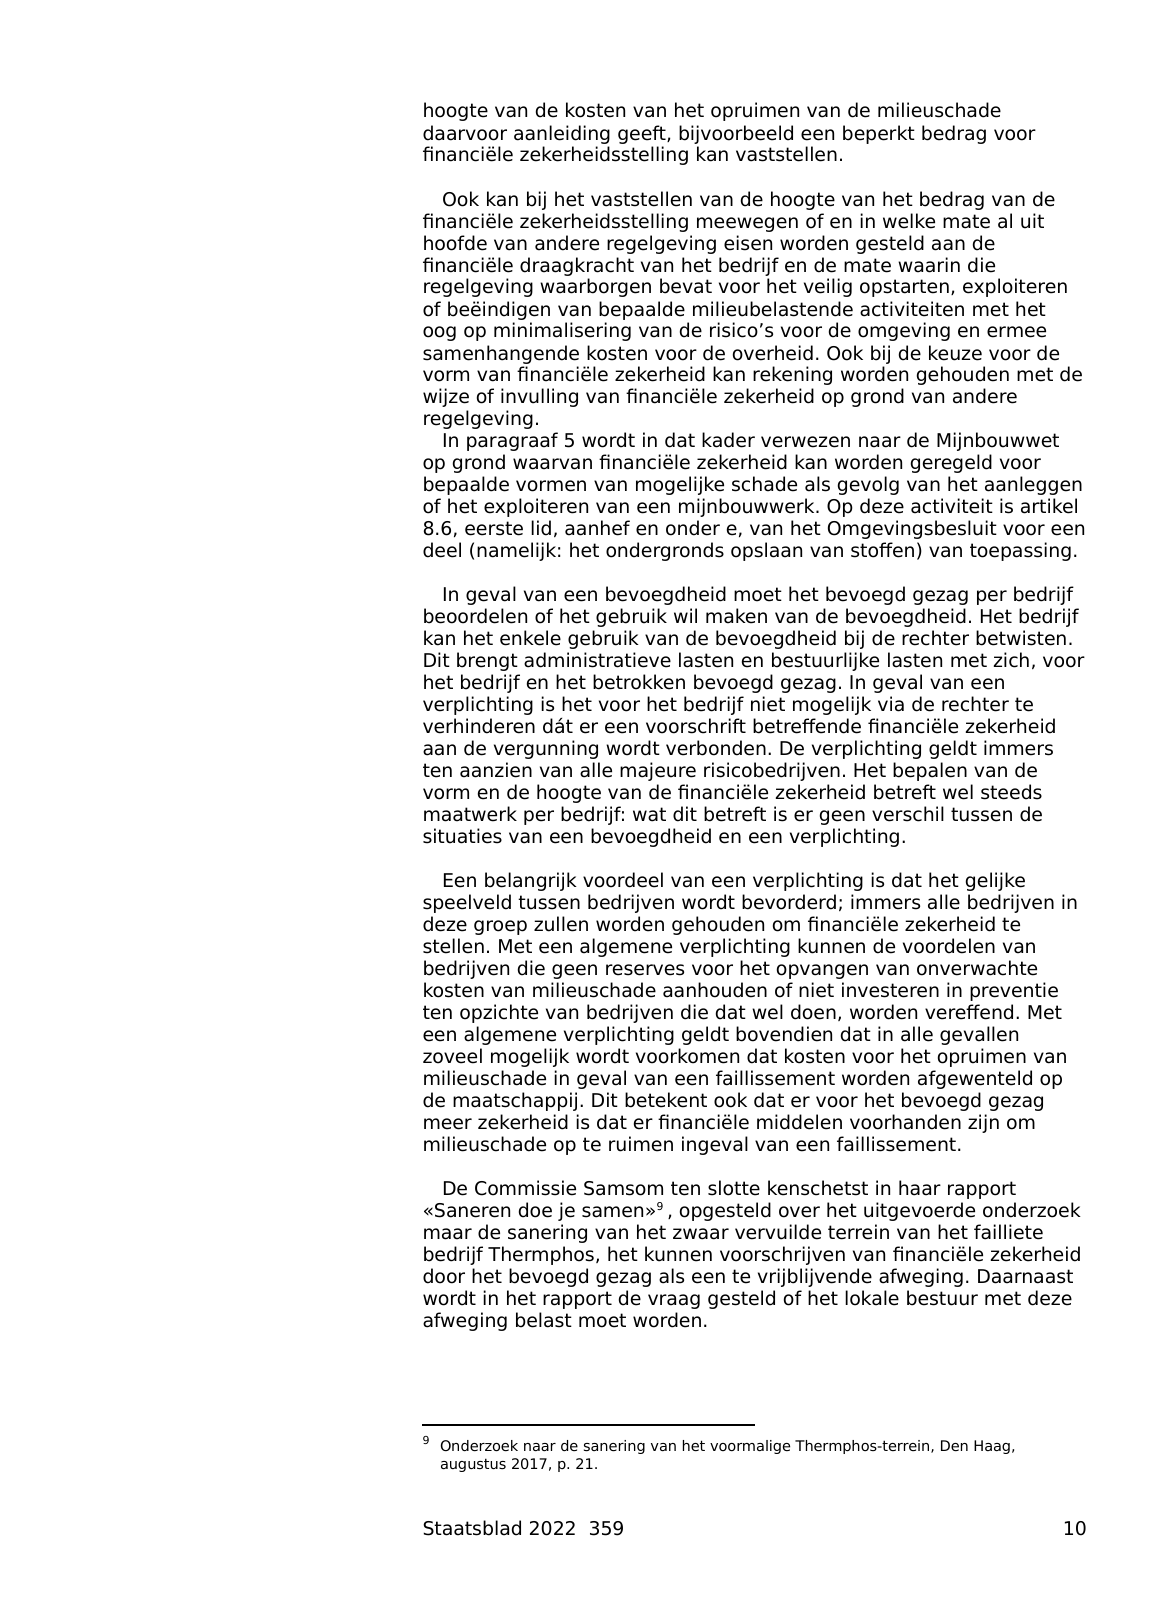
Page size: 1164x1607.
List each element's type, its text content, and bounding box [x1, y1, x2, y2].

text Een belangrijk voordeel van een verplichting is dat het gelijke speelveld tussen bedrijven wordt bevorderd; immers alle bedrijven in deze groep zullen worden gehouden om financiële zekerheid te stellen. Met een algemene verplichting kunnen de voordelen van bedrijven die geen reserves voor het opvangen van onverwachte kosten van milieuschade aanhouden of niet investeren in preventie ten opzichte van bedrijven die dat wel doen, worden vereffend. Met een algemene verplichting geldt bovendien dat in alle gevallen zoveel mogelijk wordt voorkomen dat kosten voor het opruimen van milieuschade in geval van een faillissement worden afgewenteld op de maatschappij. Dit betekent ook dat er voor het bevoegd gezag meer zekerheid is dat er financiële middelen voorhanden zijn om milieuschade op te ruimen ingeval van een faillissement. [422, 870, 1087, 1156]
text Ook kan bij het vaststellen van de hoogte van het bedrag van de financiële zekerheidsstelling meewegen of en in welke mate al uit hoofde van andere regelgeving eisen worden gesteld aan de financiële draagkracht van het bedrijf en de mate waarin die regelgeving waarborgen bevat voor het veilig opstarten, exploiteren of beëindigen van bepaalde milieubelastende activiteiten met het oog op minimalisering van de risico’s voor de omgeving en ermee samenhangende kosten voor de overheid. Ook bij de keuze voor de vorm van financiële zekerheid kan rekening worden gehouden met de wijze of invulling van financiële zekerheid op grond van andere regelgeving. [422, 188, 1087, 430]
text In geval van een bevoegdheid moet het bevoegd gezag per bedrijf beoordelen of het gebruik wil maken van de bevoegdheid. Het bedrijf kan het enkele gebruik van de bevoegdheid bij de rechter betwisten. Dit brengt administratieve lasten en bestuurlijke lasten met zich, voor het bedrijf en het betrokken bevoegd gezag. In geval van een verplichting is het voor het bedrijf niet mogelijk via de rechter te verhinderen dát er een voorschrift betreffende financiële zekerheid aan de vergunning wordt verbonden. De verplichting geldt immers ten aanzien van alle majeure risicobedrijven. Het bepalen van de vorm en de hoogte van de financiële zekerheid betreft wel steeds maatwerk per bedrijf: wat dit betreft is er geen verschil tussen de situaties van een bevoegdheid en een verplichting. [422, 584, 1087, 848]
text Onderzoek naar de sanering van het voormalige Thermphos-terrein, Den Haag, augustus 2017, p. 21. [422, 1434, 1087, 1473]
text De Commissie Samsom ten slotte kenschetst in haar rapport «Saneren doe je samen», opgesteld over het uitgevoerde onderzoek maar de sanering van het zwaar vervuilde terrein van het failliete bedrijf Thermphos, het kunnen voorschrijven van financiële zekerheid door het bevoegd gezag als een te vrijblijvende afweging. Daarnaast wordt in het rapport de vraag gesteld of het lokale bestuur met deze afweging belast moet worden. [422, 1178, 1087, 1332]
text In paragraaf 5 wordt in dat kader verwezen naar de Mijnbouwwet op grond waarvan financiële zekerheid kan worden geregeld voor bepaalde vormen van mogelijke schade als gevolg van het aanleggen of het exploiteren van een mijnbouwwerk. Op deze activiteit is artikel 8.6, eerste lid, aanhef en onder e, van het Omgevingsbesluit voor een deel (namelijk: het ondergronds opslaan van stoffen) van toepassing. [422, 430, 1087, 562]
text hoogte van de kosten van het opruimen van de milieuschade daarvoor aanleiding geeft, bijvoorbeeld een beperkt bedrag voor financiële zekerheidsstelling kan vaststellen. [422, 100, 1087, 166]
